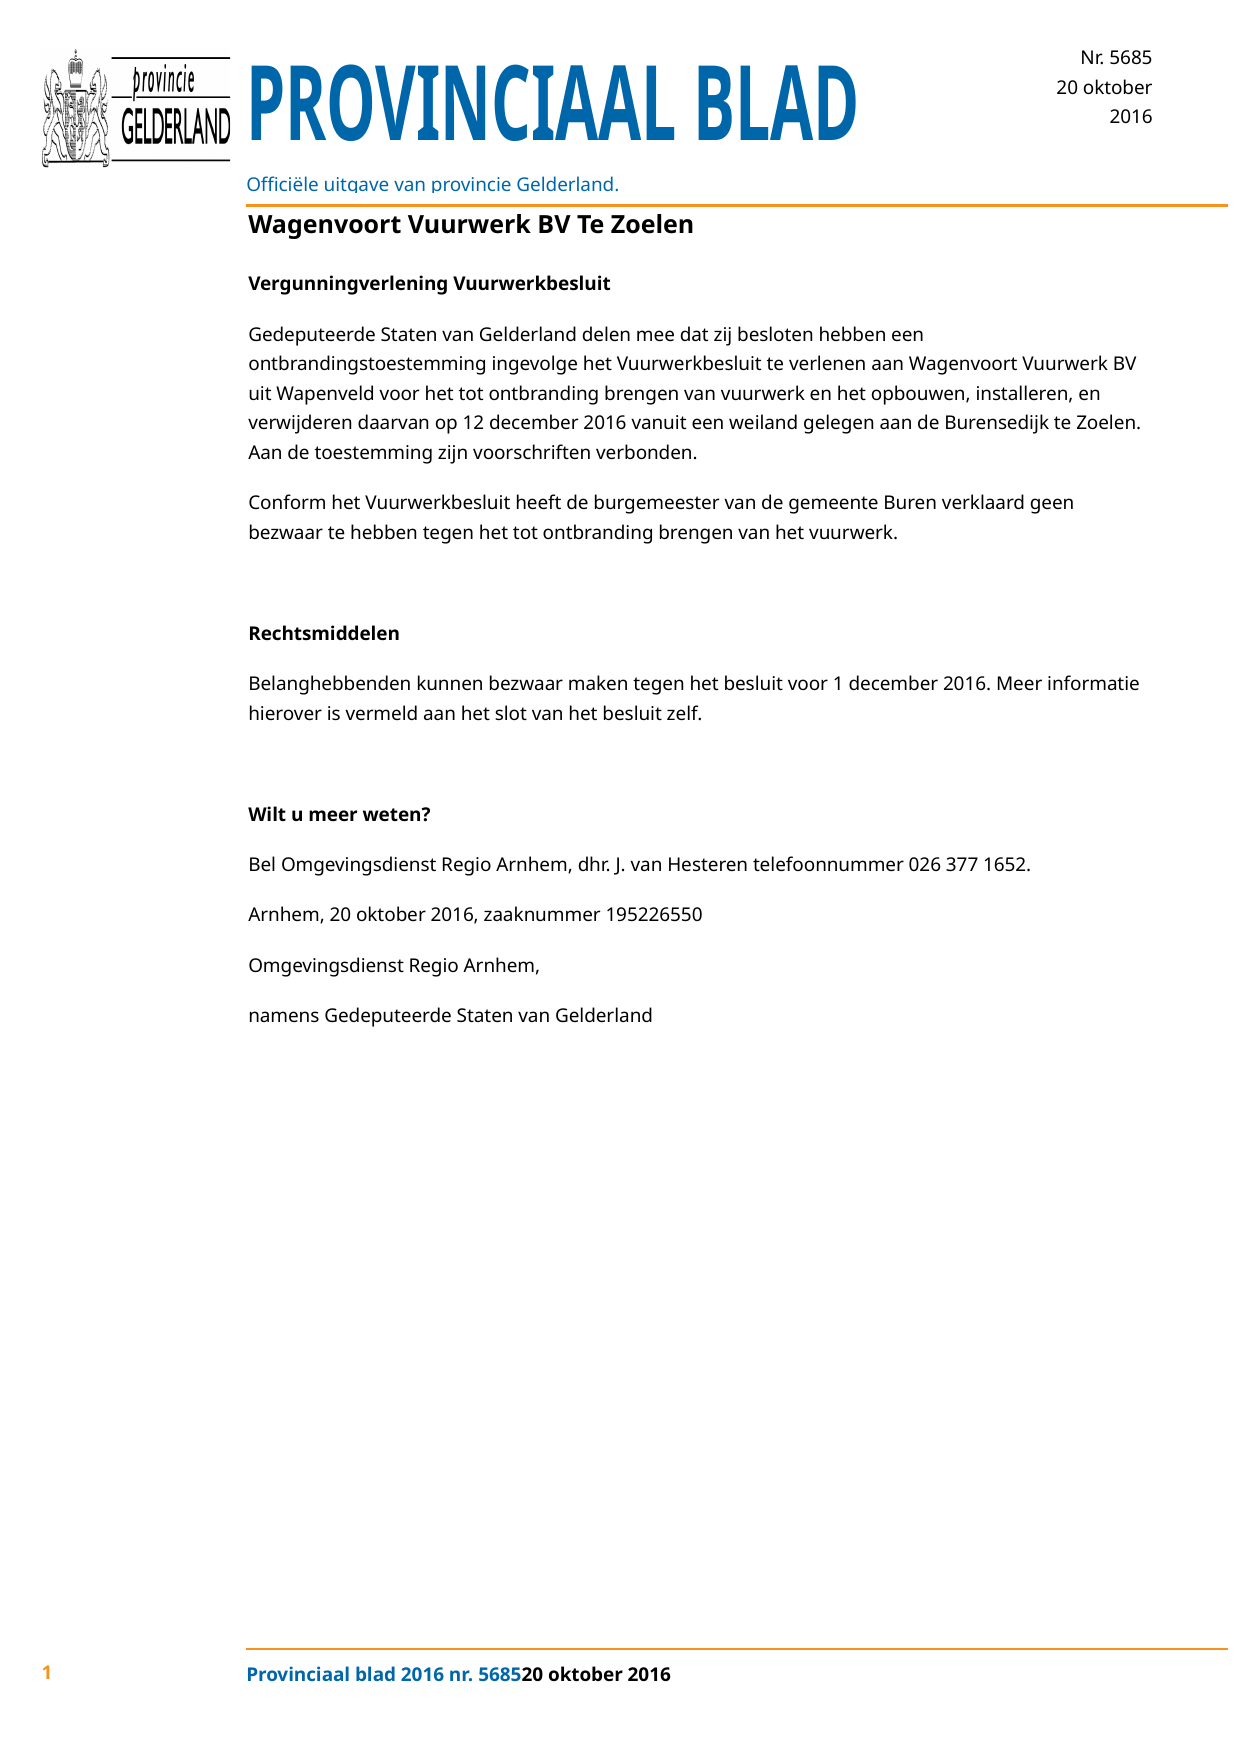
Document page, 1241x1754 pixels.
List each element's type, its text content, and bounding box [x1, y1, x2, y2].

text Gedeputeerde Staten van Gelderland delen mee dat zij besloten hebben een ontbrandingstoestemming ingevolge het Vuurwerkbesluit te verlenen aan Wagenvoort Vuurwerk BV uit Wapenveld voor het tot ontbranding brengen van vuurwerk en het opbouwen, installeren, en verwijderen daarvan op 12 december 2016 vanuit een weiland gelegen aan de Burensedijk te Zoelen. Aan de toestemming zijn voorschriften verbonden. [248, 321, 1152, 465]
picture [41, 47, 231, 172]
text Wagenvoort Vuurwerk BV Te Zoelen [248, 207, 1152, 241]
text Wilt u meer weten? [248, 801, 1152, 826]
text Bel Omgevingsdienst Regio Arnhem, dhr. J. van Hesteren telefoonnummer 026 377 1652. [248, 851, 1152, 877]
text Omgevingsdienst Regio Arnhem, [248, 952, 1152, 978]
text Arnhem, 20 oktober 2016, zaaknummer 195226550 [248, 902, 1152, 927]
text Rechtsmiddelen [248, 620, 1152, 646]
text Belanghebbenden kunnen bezwaar maken tegen het besluit voor 1 december 2016. Meer informatie hierover is vermeld aan het slot van het besluit zelf. [248, 670, 1152, 726]
text Conform het Vuurwerkbesluit heeft de burgemeester van de gemeente Buren verklaard geen bezwaar te hebben tegen het tot ontbranding brengen van het vuurwerk. [248, 489, 1152, 545]
text namens Gedeputeerde Staten van Gelderland [248, 1002, 1152, 1028]
text Vergunningverlening Vuurwerkbesluit [248, 270, 1152, 296]
